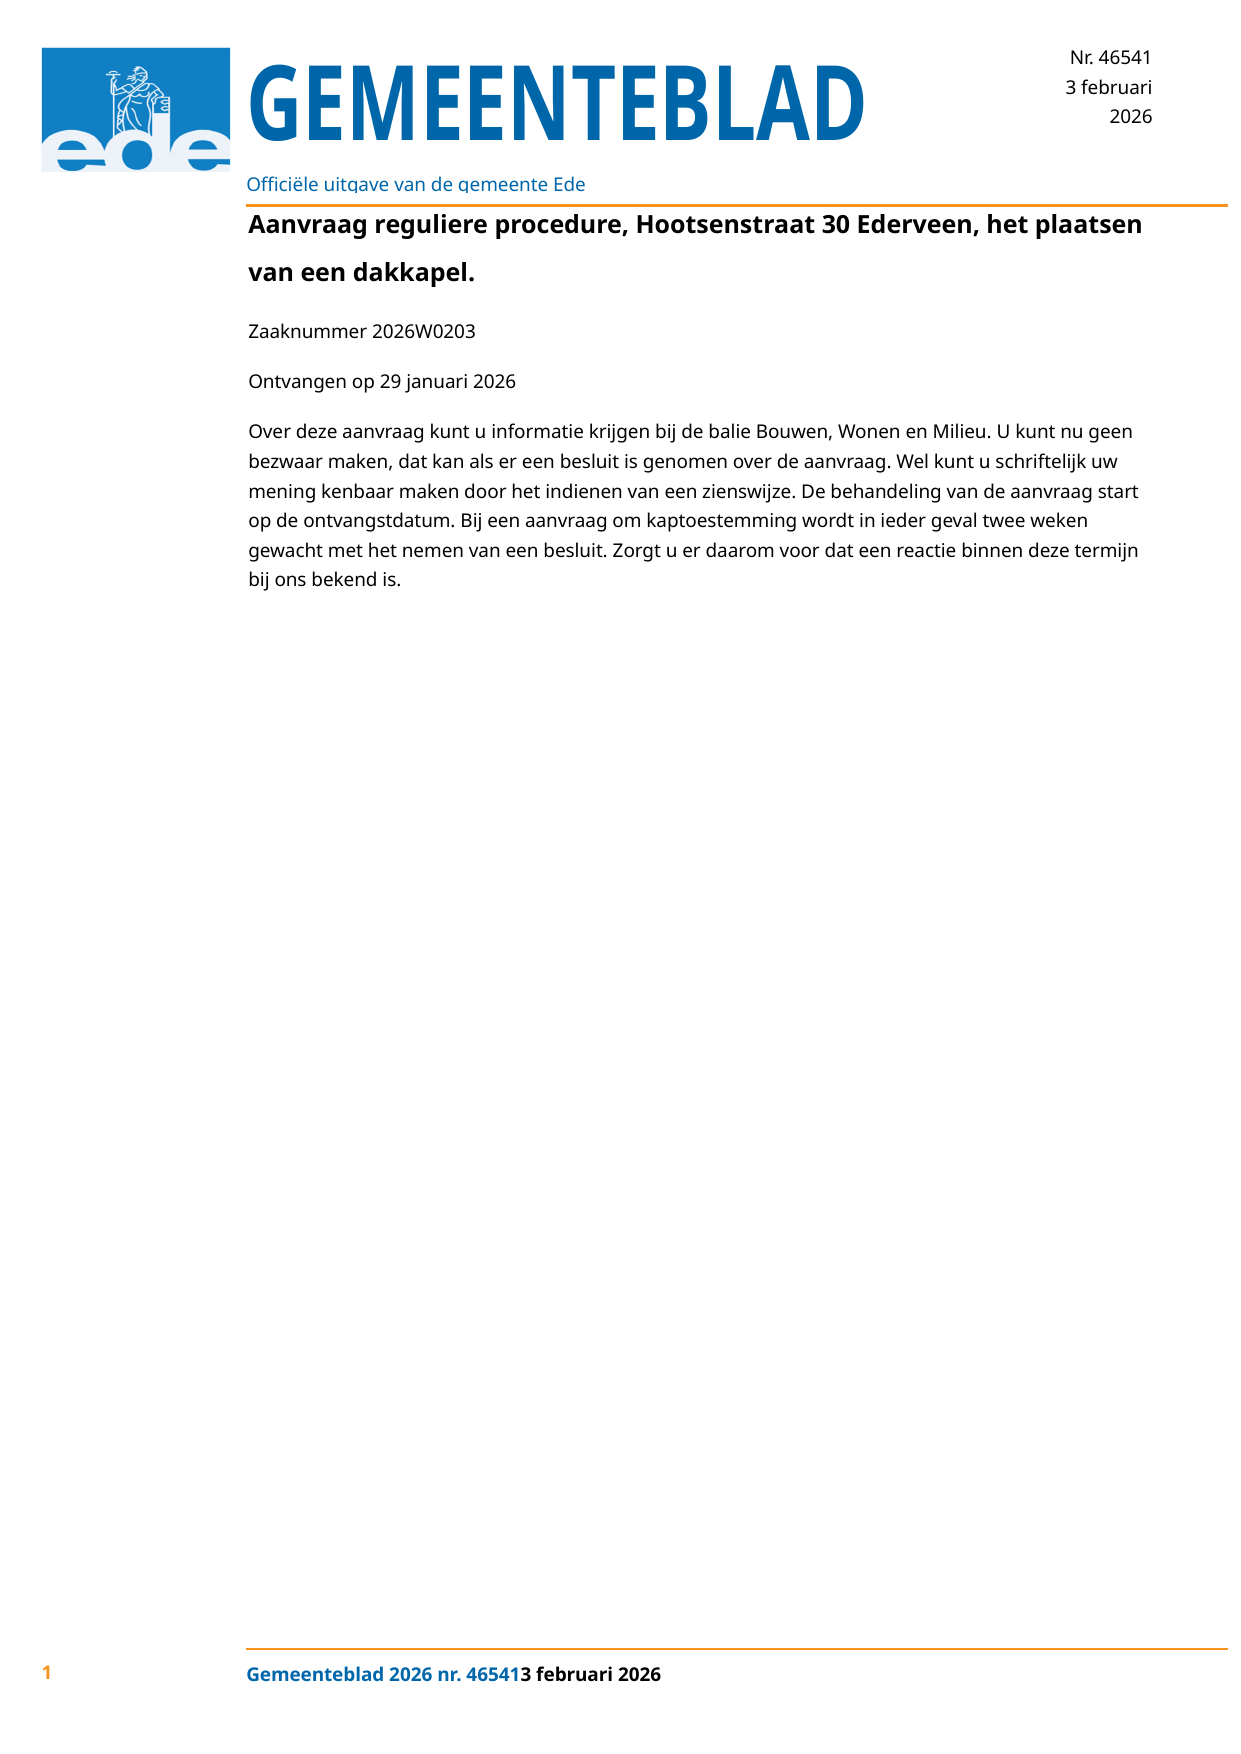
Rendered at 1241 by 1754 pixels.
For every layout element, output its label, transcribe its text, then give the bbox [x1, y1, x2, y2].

picture [41, 47, 231, 172]
text Ontvangen op 29 januari 2026 [248, 368, 1152, 394]
text Over deze aanvraag kunt u informatie krijgen bij de balie Bouwen, Wonen en Milieu. U kunt nu geen bezwaar maken, dat kan als er een besluit is genomen over de aanvraag. Wel kunt u schriftelijk uw mening kenbaar maken door het indienen van een zienswijze. De behandeling van de aanvraag start op de ontvangstdatum. Bij een aanvraag om kaptoestemming wordt in ieder geval twee weken gewacht met het nemen van een besluit. Zorgt u er daarom voor dat een reactie binnen deze termijn bij ons bekend is. [248, 419, 1152, 592]
text Aanvraag reguliere procedure, Hootsenstraat 30 Ederveen, het plaatsen van een dakkapel. [248, 207, 1152, 288]
text Zaaknummer 2026W0203 [248, 318, 1152, 344]
